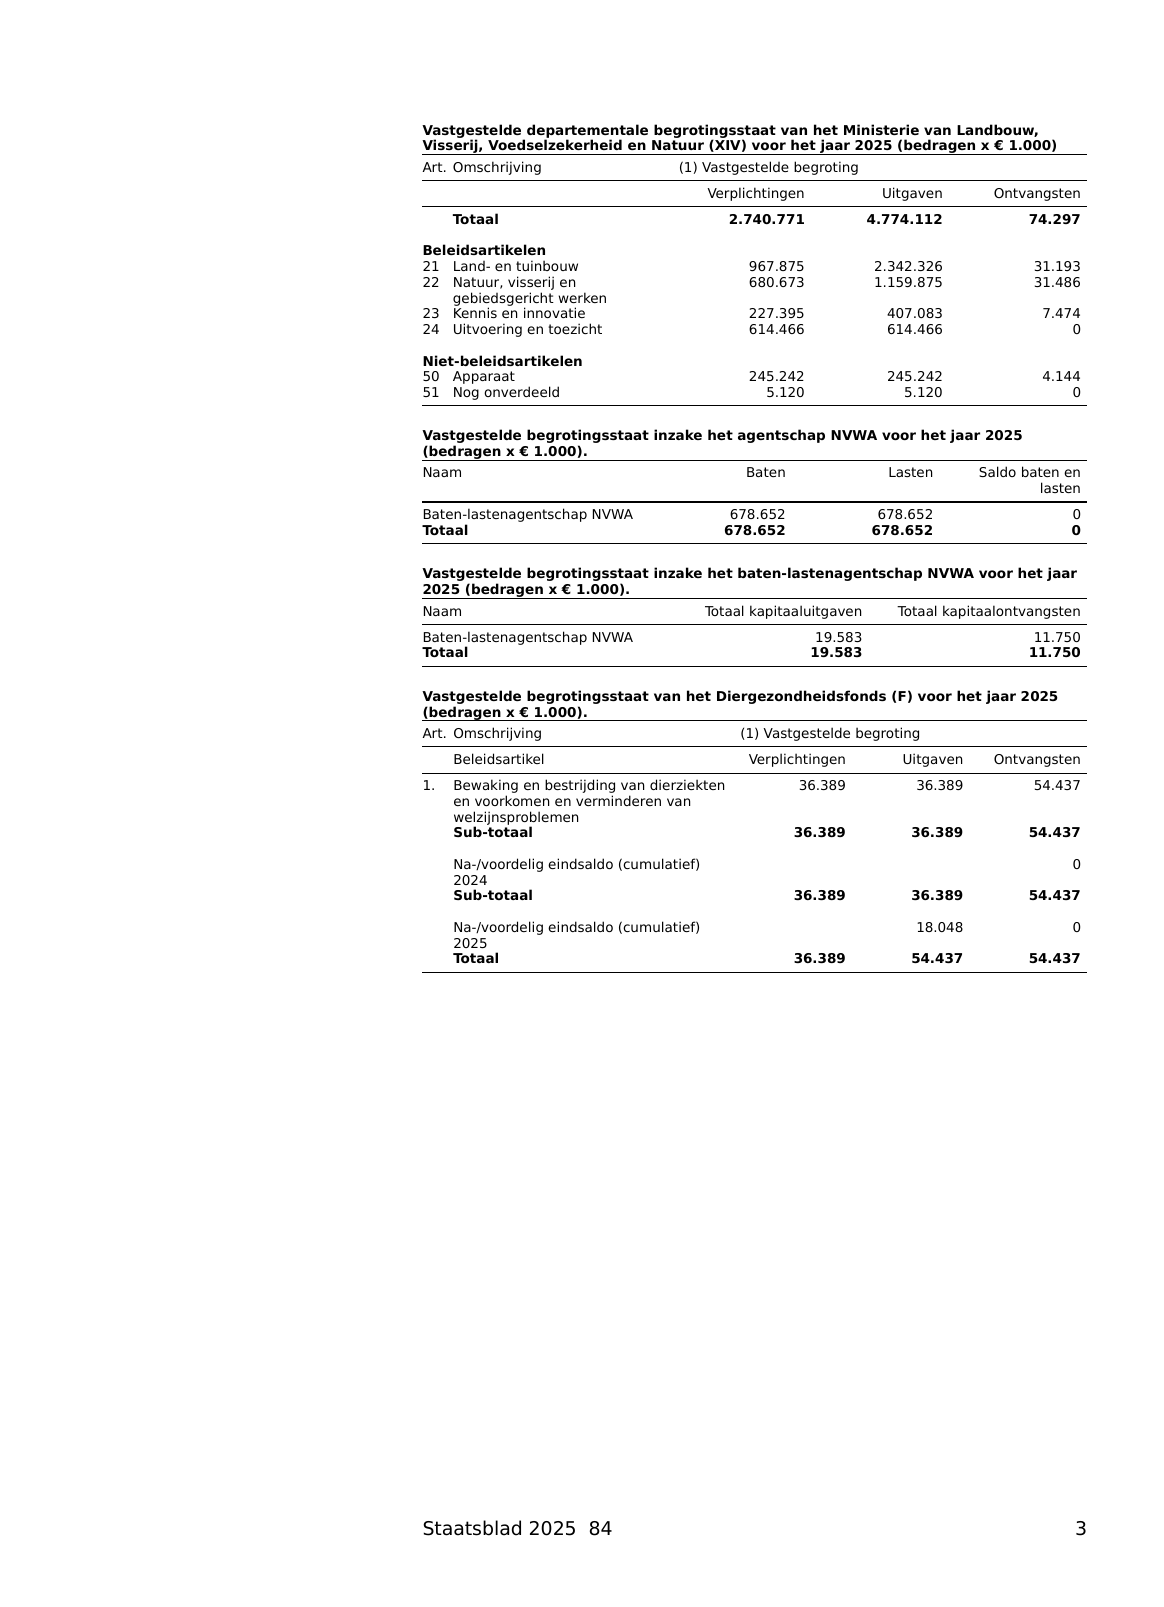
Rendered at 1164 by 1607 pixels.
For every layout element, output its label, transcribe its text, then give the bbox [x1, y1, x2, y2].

table_cell 54.437 [969, 951, 1087, 972]
table_cell 678.652 [644, 523, 791, 543]
table_cell 0 [949, 385, 1087, 405]
table_cell 967.875 [673, 259, 811, 275]
table_cell Uitgaven [852, 747, 969, 772]
table_cell [447, 841, 734, 857]
table_cell Na-/voordelig eindsaldo (cumulatief) 2025 [447, 920, 734, 951]
table_cell 31.193 [949, 259, 1087, 275]
table_cell 678.652 [791, 523, 939, 543]
table_cell 2.740.771 [673, 207, 811, 227]
table_cell 11.750 [868, 625, 1087, 645]
table_cell (1) Vastgestelde begroting [673, 155, 1087, 180]
table_cell [422, 207, 447, 227]
table_cell [734, 841, 852, 857]
table_cell 36.389 [852, 774, 969, 825]
table_cell [422, 228, 447, 243]
table_cell Totaal [422, 523, 644, 543]
table_cell 22 [422, 275, 447, 306]
table_cell Totaal kapitaaluitgaven [650, 599, 868, 624]
table_cell Sub-totaal [447, 888, 734, 904]
table_cell Ontvangsten [969, 747, 1087, 772]
table_cell [673, 338, 811, 353]
table_cell [422, 841, 447, 857]
table_cell [422, 181, 672, 206]
table_cell Verplichtingen [734, 747, 852, 772]
table_cell 54.437 [852, 951, 969, 972]
table_cell Verplichtingen [673, 181, 811, 206]
table_cell [447, 338, 672, 353]
table_cell [734, 857, 852, 888]
table_cell 2.342.326 [811, 259, 948, 275]
table_cell Totaal [447, 951, 734, 972]
table_cell 36.389 [734, 774, 852, 825]
table_cell 245.242 [673, 369, 811, 385]
table_cell Omschrijving [447, 155, 672, 180]
table_cell [422, 904, 447, 920]
table_cell 0 [949, 322, 1087, 338]
table_cell 0 [939, 503, 1087, 523]
table_cell (1) Vastgestelde begroting [734, 721, 1087, 746]
table_cell Baten [644, 461, 791, 501]
table_cell 36.389 [852, 825, 969, 841]
table_cell 614.466 [673, 322, 811, 338]
table_cell [422, 888, 447, 904]
table_cell Uitvoering en toezicht [447, 322, 672, 338]
table_cell Nog onverdeeld [447, 385, 672, 405]
table_cell 36.389 [734, 825, 852, 841]
table_cell Bewaking en bestrijding van dierziekten en voorkomen en verminderen van welzijnsproblemen [447, 774, 734, 825]
table_cell 0 [969, 857, 1087, 888]
table_cell [422, 920, 447, 951]
table_cell 54.437 [969, 888, 1087, 904]
table_cell 23 [422, 306, 447, 322]
table_cell 227.395 [673, 306, 811, 322]
table_cell 678.652 [791, 503, 939, 523]
table_cell [811, 338, 948, 353]
table_cell [447, 228, 672, 243]
table_cell 7.474 [949, 306, 1087, 322]
table_cell [734, 920, 852, 951]
table_cell [422, 857, 447, 888]
table_header Vastgestelde begrotingsstaat van het Diergezondheidsfonds (F) voor het jaar 2025 (bedragen x € 1.000). [422, 689, 1087, 720]
table_cell 0 [939, 523, 1087, 543]
table_cell Ontvangsten [949, 181, 1087, 206]
table_cell 74.297 [949, 207, 1087, 227]
table_cell Omschrijving [447, 721, 734, 746]
table_cell 18.048 [852, 920, 969, 951]
table_cell [673, 228, 811, 243]
table_cell Totaal kapitaalontvangsten [868, 599, 1087, 624]
table_cell 680.673 [673, 275, 811, 306]
table_cell 0 [969, 920, 1087, 951]
table_cell [969, 841, 1087, 857]
table_cell 19.583 [650, 625, 868, 645]
table_cell 407.083 [811, 306, 948, 322]
table_cell Na-/voordelig eindsaldo (cumulatief) 2024 [447, 857, 734, 888]
table_cell 5.120 [673, 385, 811, 405]
table_cell [422, 951, 447, 972]
table_cell Art. [422, 155, 447, 180]
table_cell [852, 857, 969, 888]
table_cell 1.159.875 [811, 275, 948, 306]
table_cell 36.389 [852, 888, 969, 904]
table_cell Naam [422, 461, 644, 501]
table_cell Lasten [791, 461, 939, 501]
table_cell [734, 904, 852, 920]
table_cell [447, 904, 734, 920]
table_cell 614.466 [811, 322, 948, 338]
table_cell 50 [422, 369, 447, 385]
table_cell Beleidsartikel [447, 747, 734, 772]
table_cell Baten-lastenagentschap NVWA [422, 503, 644, 523]
table_cell 245.242 [811, 369, 948, 385]
table_cell 19.583 [650, 645, 868, 666]
table_cell 36.389 [734, 951, 852, 972]
table_cell 54.437 [969, 825, 1087, 841]
table_cell Totaal [422, 645, 650, 666]
table_cell 21 [422, 259, 447, 275]
table_cell [422, 747, 447, 772]
table_cell Niet-beleidsartikelen [422, 353, 1087, 369]
table_cell [949, 228, 1087, 243]
table_header Vastgestelde departementale begrotingsstaat van het Ministerie van Landbouw, Visserij, Voedselzekerheid en Natuur (XIV) voor het jaar 2025 (bedragen x € 1.000) [422, 122, 1087, 154]
table_cell Natuur, visserij en gebiedsgericht werken [447, 275, 672, 306]
table_cell 11.750 [868, 645, 1087, 666]
table_cell [949, 338, 1087, 353]
table_cell Apparaat [447, 369, 672, 385]
table_cell 36.389 [734, 888, 852, 904]
table_cell Uitgaven [811, 181, 948, 206]
table_cell [811, 228, 948, 243]
table_header Vastgestelde begrotingsstaat inzake het baten-lastenagentschap NVWA voor het jaar 2025 (bedragen x € 1.000). [422, 566, 1087, 598]
table_cell Art. [422, 721, 447, 746]
table_cell Sub-totaal [447, 825, 734, 841]
table_cell 1. [422, 774, 447, 825]
table_cell [422, 825, 447, 841]
table_cell 51 [422, 385, 447, 405]
table_cell 5.120 [811, 385, 948, 405]
table_cell 24 [422, 322, 447, 338]
table_cell Saldo baten en lasten [939, 461, 1087, 501]
table_cell 4.144 [949, 369, 1087, 385]
table_cell 54.437 [969, 774, 1087, 825]
table_cell Kennis en innovatie [447, 306, 672, 322]
table_cell [969, 904, 1087, 920]
table_cell Land- en tuinbouw [447, 259, 672, 275]
table_cell 4.774.112 [811, 207, 948, 227]
table_cell [852, 904, 969, 920]
table_cell Beleidsartikelen [422, 243, 1087, 259]
table_cell Totaal [447, 207, 672, 227]
table_cell [852, 841, 969, 857]
table_cell Naam [422, 599, 650, 624]
table_cell [422, 338, 447, 353]
table_cell 678.652 [644, 503, 791, 523]
table_cell Baten-lastenagentschap NVWA [422, 625, 650, 645]
table_header Vastgestelde begrotingsstaat inzake het agentschap NVWA voor het jaar 2025 (bedragen x € 1.000). [422, 428, 1087, 459]
table_cell 31.486 [949, 275, 1087, 306]
